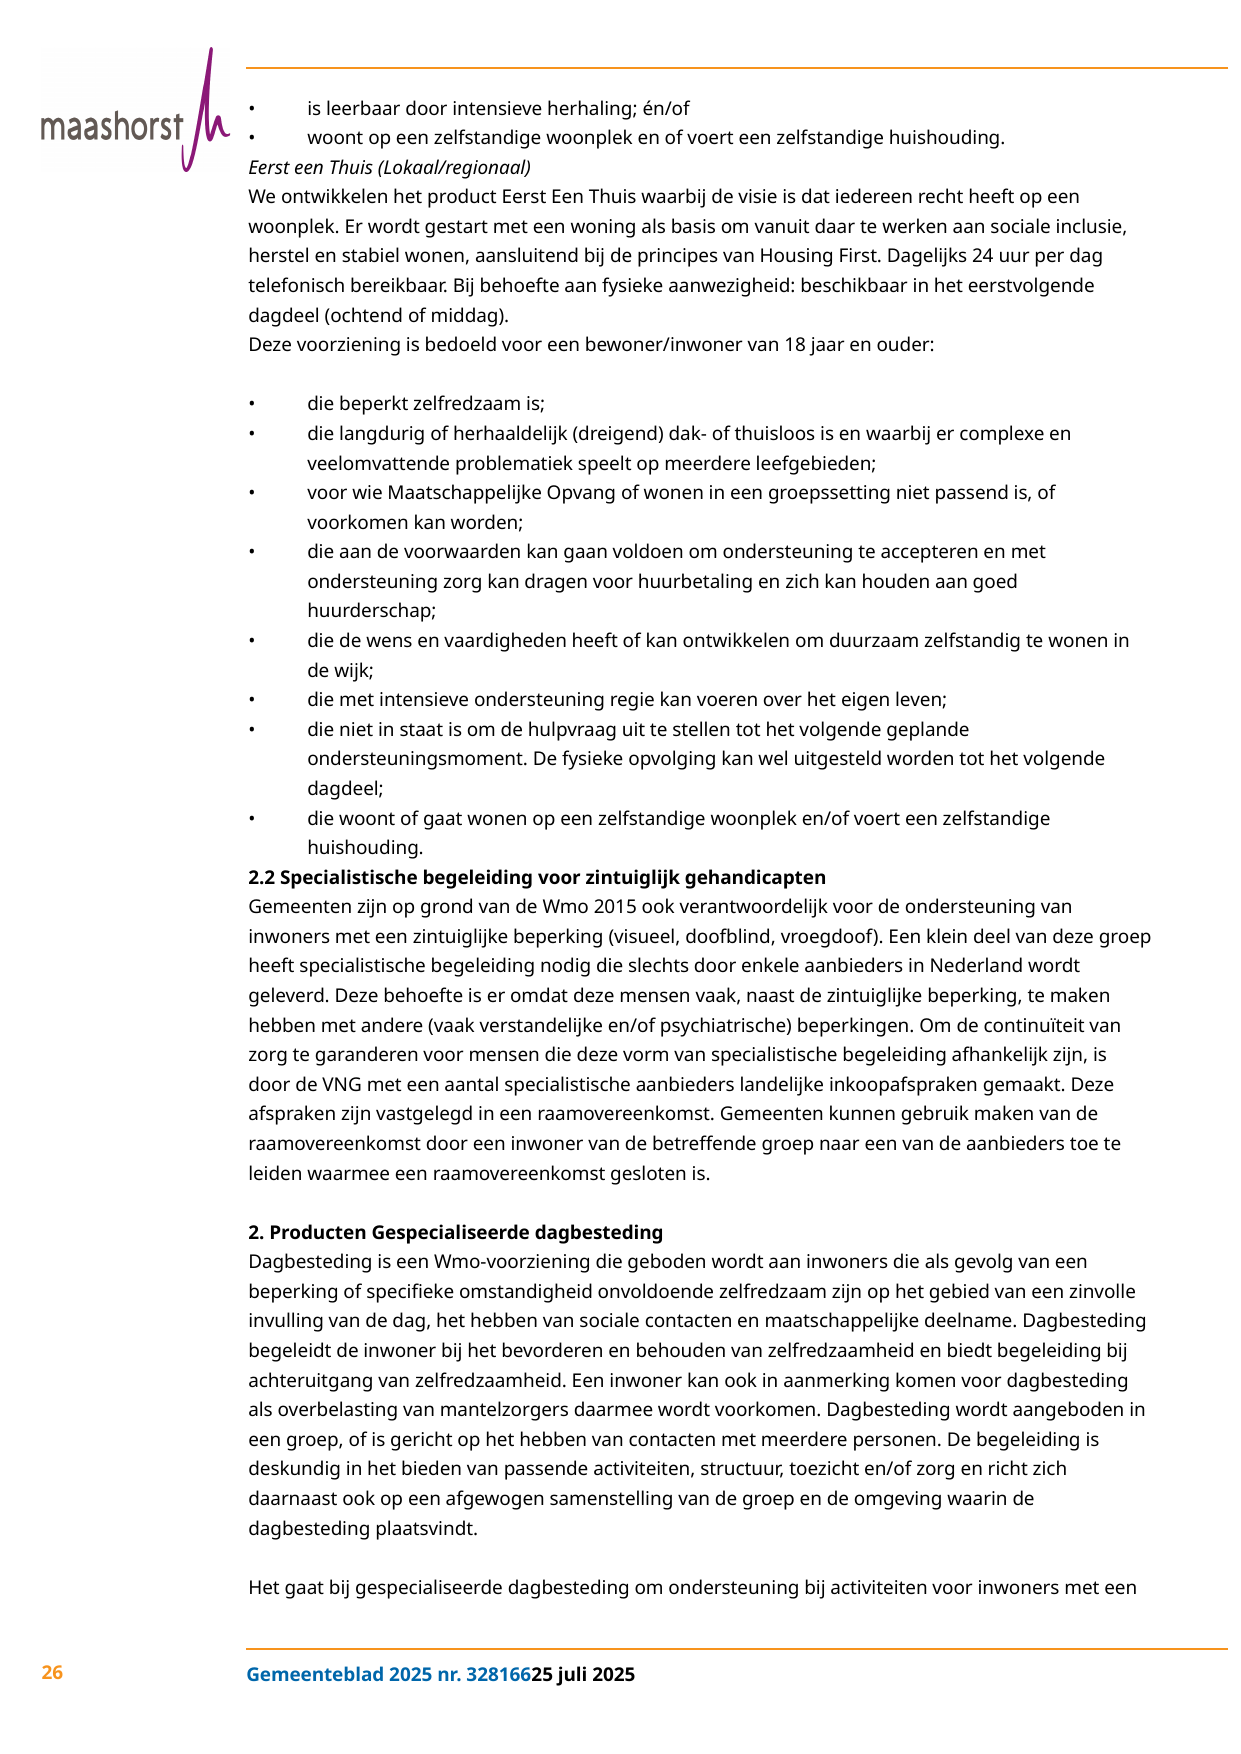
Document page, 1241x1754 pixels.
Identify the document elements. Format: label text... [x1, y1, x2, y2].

text Dagbesteding is een Wmo-voorziening die geboden wordt aan inwoners die als gevolg van een beperking of specifieke omstandigheid onvoldoende zelfredzaam zijn op het gebied van een zinvolle invulling van de dag, het hebben van sociale contacten en maatschappelijke deelname. Dagbesteding begeleidt de inwoner bij het bevorderen en behouden van zelfredzaamheid en biedt begeleiding bij achteruitgang van zelfredzaamheid. Een inwoner kan ook in aanmerking komen voor dagbesteding als overbelasting van mantelzorgers daarmee wordt voorkomen. Dagbesteding wordt aangeboden in een groep, of is gericht op het hebben van contacten met meerdere personen. De begeleiding is deskundig in het bieden van passende activiteiten, structuur, toezicht en/of zorg en richt zich daarnaast ook op een afgewogen samenstelling van de groep en de omgeving waarin de dagbesteding plaatsvindt. [248, 1248, 1152, 1541]
list die de wens en vaardigheden heeft of kan ontwikkelen om duurzaam zelfstandig te wonen in de wijk; [248, 627, 1152, 683]
text Het gaat bij gespecialiseerde dagbesteding om ondersteuning bij activiteiten voor inwoners met een [248, 1574, 1152, 1600]
list voor wie Maatschappelijke Opvang of wonen in een groepssetting niet passend is, of voorkomen kan worden; [248, 479, 1152, 535]
list is leerbaar door intensieve herhaling; én/of [248, 95, 1152, 121]
text Eerst een Thuis (Lokaal/regionaal) [248, 154, 1152, 180]
list die niet in staat is om de hulpvraag uit te stellen tot het volgende geplande ondersteuningsmoment. De fysieke opvolging kan wel uitgesteld worden tot het volgende dagdeel; [248, 716, 1152, 801]
list die beperkt zelfredzaam is; [248, 391, 1152, 416]
text Gemeenten zijn op grond van de Wmo 2015 ook verantwoordelijk voor de ondersteuning van inwoners met een zintuiglijke beperking (visueel, doofblind, vroegdoof). Een klein deel van deze groep heeft specialistische begeleiding nodig die slechts door enkele aanbieders in Nederland wordt geleverd. Deze behoefte is er omdat deze mensen vaak, naast de zintuiglijke beperking, te maken hebben met andere (vaak verstandelijke en/of psychiatrische) beperkingen. Om de continuïteit van zorg te garanderen voor mensen die deze vorm van specialistische begeleiding afhankelijk zijn, is door de VNG met een aantal specialistische aanbieders landelijke inkoopafspraken gemaakt. Deze afspraken zijn vastgelegd in een raamovereenkomst. Gemeenten kunnen gebruik maken van de raamovereenkomst door een inwoner van de betreffende groep naar een van de aanbieders toe te leiden waarmee een raamovereenkomst gesloten is. [248, 893, 1152, 1186]
list die langdurig of herhaaldelijk (dreigend) dak- of thuisloos is en waarbij er complexe en veelomvattende problematiek speelt op meerdere leefgebieden; [248, 420, 1152, 476]
text 2. Producten Gespecialiseerde dagbesteding [248, 1219, 1152, 1245]
text We ontwikkelen het product Eerst Een Thuis waarbij de visie is dat iedereen recht heeft op een woonplek. Er wordt gestart met een woning als basis om vanuit daar te werken aan sociale inclusie, herstel en stabiel wonen, aansluitend bij de principes van Housing First. Dagelijks 24 uur per dag telefonisch bereikbaar. Bij behoefte aan fysieke aanwezigheid: beschikbaar in het eerstvolgende dagdeel (ochtend of middag). [248, 183, 1152, 328]
list woont op een zelfstandige woonplek en of voert een zelfstandige huishouding. [248, 124, 1152, 150]
list die met intensieve ondersteuning regie kan voeren over het eigen leven; [248, 686, 1152, 712]
picture [41, 47, 231, 172]
text 2.2 Specialistische begeleiding voor zintuiglijk gehandicapten [248, 864, 1152, 890]
list die woont of gaat wonen op een zelfstandige woonplek en/of voert een zelfstandige huishouding. [248, 805, 1152, 860]
text Deze voorziening is bedoeld voor een bewoner/inwoner van 18 jaar en ouder: [248, 331, 1152, 357]
list die aan de voorwaarden kan gaan voldoen om ondersteuning te accepteren en met ondersteuning zorg kan dragen voor huurbetaling en zich kan houden aan goed huurderschap; [248, 538, 1152, 623]
